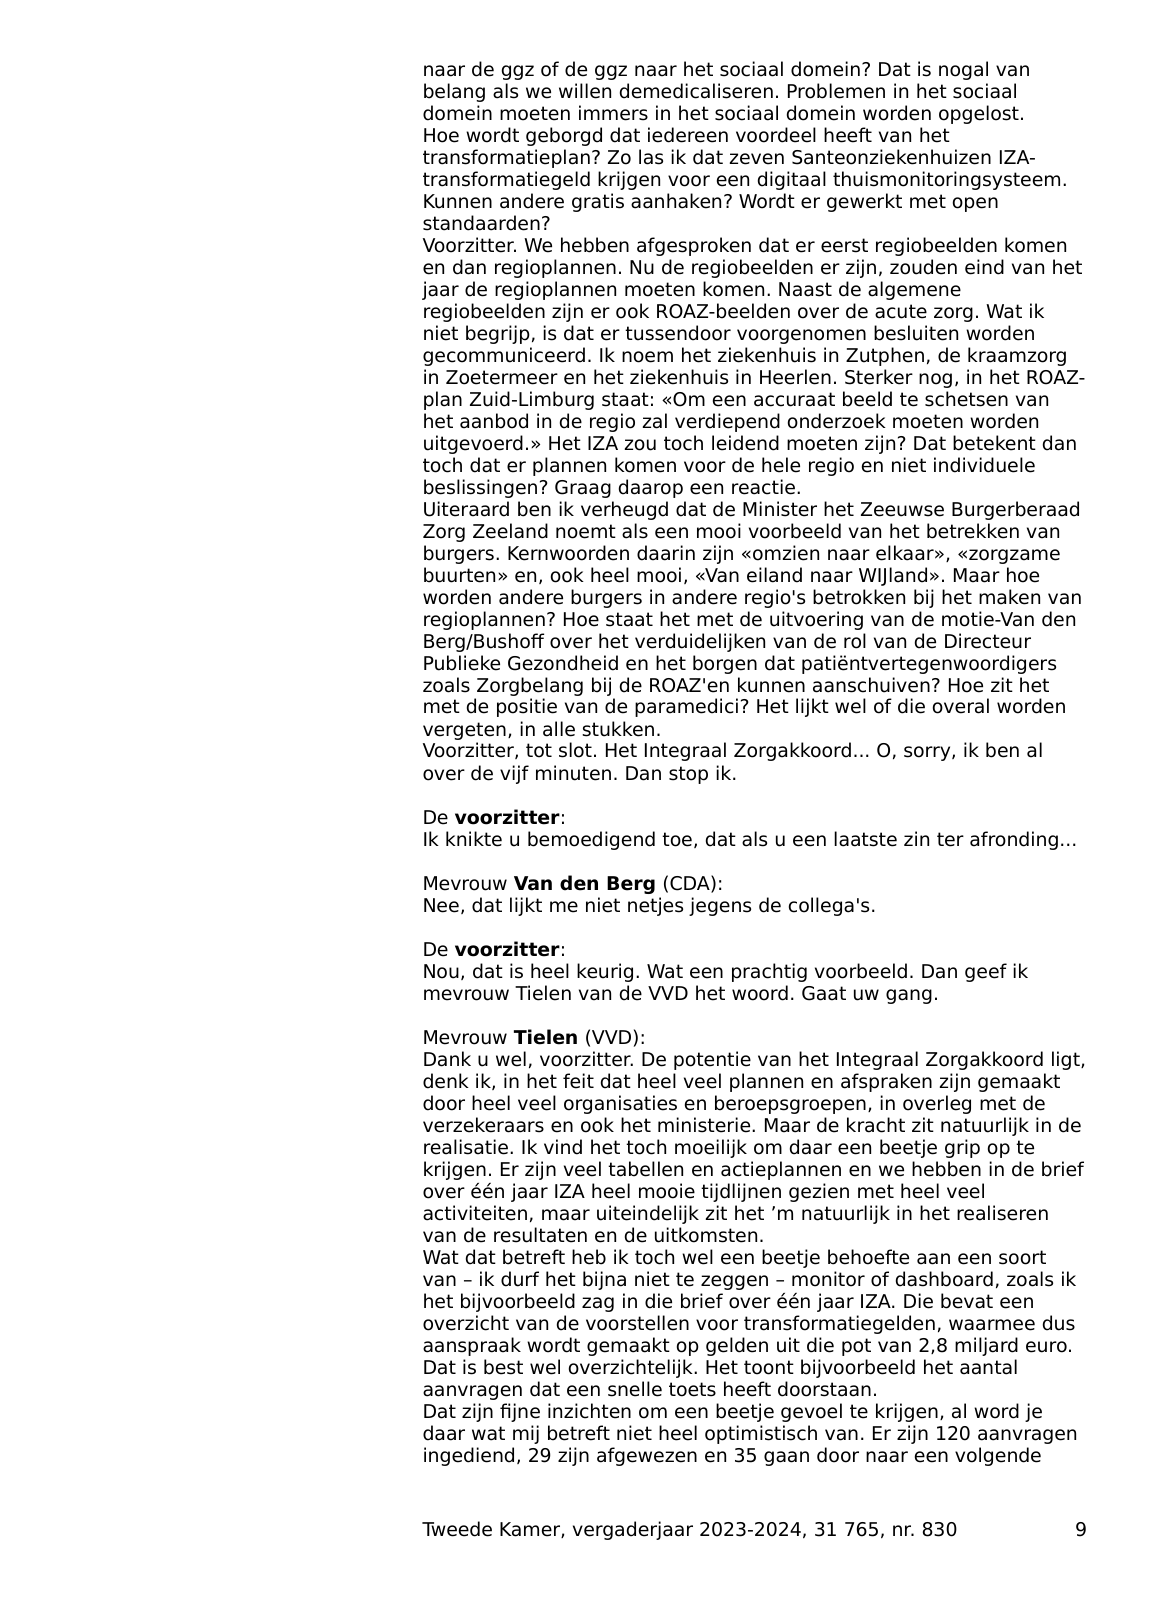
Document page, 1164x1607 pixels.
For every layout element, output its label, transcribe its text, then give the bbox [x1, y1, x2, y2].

text Nou, dat is heel keurig. Wat een prachtig voorbeeld. Dan geef ik mevrouw Tielen van de VVD het woord. Gaat uw gang. [422, 961, 1087, 1005]
text Voorzitter. We hebben afgesproken dat er eerst regiobeelden komen en dan regioplannen. Nu de regiobeelden er zijn, zouden eind van het jaar de regioplannen moeten komen. Naast de algemene regiobeelden zijn er ook ROAZ-beelden over de acute zorg. Wat ik niet begrijp, is dat er tussendoor voorgenomen besluiten worden gecommuniceerd. Ik noem het ziekenhuis in Zutphen, de kraamzorg in Zoetermeer en het ziekenhuis in Heerlen. Sterker nog, in het ROAZ-plan Zuid-Limburg staat: «Om een accuraat beeld te schetsen van het aanbod in de regio zal verdiepend onderzoek moeten worden uitgevoerd.» Het IZA zou toch leidend moeten zijn? Dat betekent dan toch dat er plannen komen voor de hele regio en niet individuele beslissingen? Graag daarop een reactie. [422, 235, 1087, 499]
text Dat zijn fijne inzichten om een beetje gevoel te krijgen, al word je daar wat mij betreft niet heel optimistisch van. Er zijn 120 aanvragen ingediend, 29 zijn afgewezen en 35 gaan door naar een volgende [422, 1401, 1087, 1467]
text Mevrouw Tielen (VVD): [422, 1027, 1087, 1049]
text naar de ggz of de ggz naar het sociaal domein? Dat is nogal van belang als we willen demedicaliseren. Problemen in het sociaal domein moeten immers in het sociaal domein worden opgelost. [422, 59, 1087, 125]
text Ik knikte u bemoedigend toe, dat als u een laatste zin ter afronding... [422, 828, 1087, 851]
text Dank u wel, voorzitter. De potentie van het Integraal Zorgakkoord ligt, denk ik, in het feit dat heel veel plannen en afspraken zijn gemaakt door heel veel organisaties en beroepsgroepen, in overleg met de verzekeraars en ook het ministerie. Maar de kracht zit natuurlijk in de realisatie. Ik vind het toch moeilijk om daar een beetje grip op te krijgen. Er zijn veel tabellen en actieplannen en we hebben in de brief over één jaar IZA heel mooie tijdlijnen gezien met heel veel activiteiten, maar uiteindelijk zit het ’m natuurlijk in het realiseren van de resultaten en de uitkomsten. [422, 1049, 1087, 1247]
text Hoe wordt geborgd dat iedereen voordeel heeft van het transformatieplan? Zo las ik dat zeven Santeonziekenhuizen IZA-transformatiegeld krijgen voor een digitaal thuismonitoringsysteem. Kunnen andere gratis aanhaken? Wordt er gewerkt met open standaarden? [422, 125, 1087, 235]
text Nee, dat lijkt me niet netjes jegens de collega's. [422, 895, 1087, 917]
text Wat dat betreft heb ik toch wel een beetje behoefte aan een soort van – ik durf het bijna niet te zeggen – monitor of dashboard, zoals ik het bijvoorbeeld zag in die brief over één jaar IZA. Die bevat een overzicht van de voorstellen voor transformatiegelden, waarmee dus aanspraak wordt gemaakt op gelden uit die pot van 2,8 miljard euro. Dat is best wel overzichtelijk. Het toont bijvoorbeeld het aantal aanvragen dat een snelle toets heeft doorstaan. [422, 1247, 1087, 1401]
text Mevrouw Van den Berg (CDA): [422, 873, 1087, 895]
text Uiteraard ben ik verheugd dat de Minister het Zeeuwse Burgerberaad Zorg Zeeland noemt als een mooi voorbeeld van het betrekken van burgers. Kernwoorden daarin zijn «omzien naar elkaar», «zorgzame buurten» en, ook heel mooi, «Van eiland naar WIJland». Maar hoe worden andere burgers in andere regio's betrokken bij het maken van regioplannen? Hoe staat het met de uitvoering van de motie-Van den Berg/Bushoff over het verduidelijken van de rol van de Directeur Publieke Gezondheid en het borgen dat patiëntvertegenwoordigers zoals Zorgbelang bij de ROAZ'en kunnen aanschuiven? Hoe zit het met de positie van de paramedici? Het lijkt wel of die overal worden vergeten, in alle stukken. [422, 499, 1087, 740]
text De voorzitter: [422, 807, 1087, 828]
text De voorzitter: [422, 939, 1087, 961]
text Voorzitter, tot slot. Het Integraal Zorgakkoord... O, sorry, ik ben al over de vijf minuten. Dan stop ik. [422, 740, 1087, 784]
